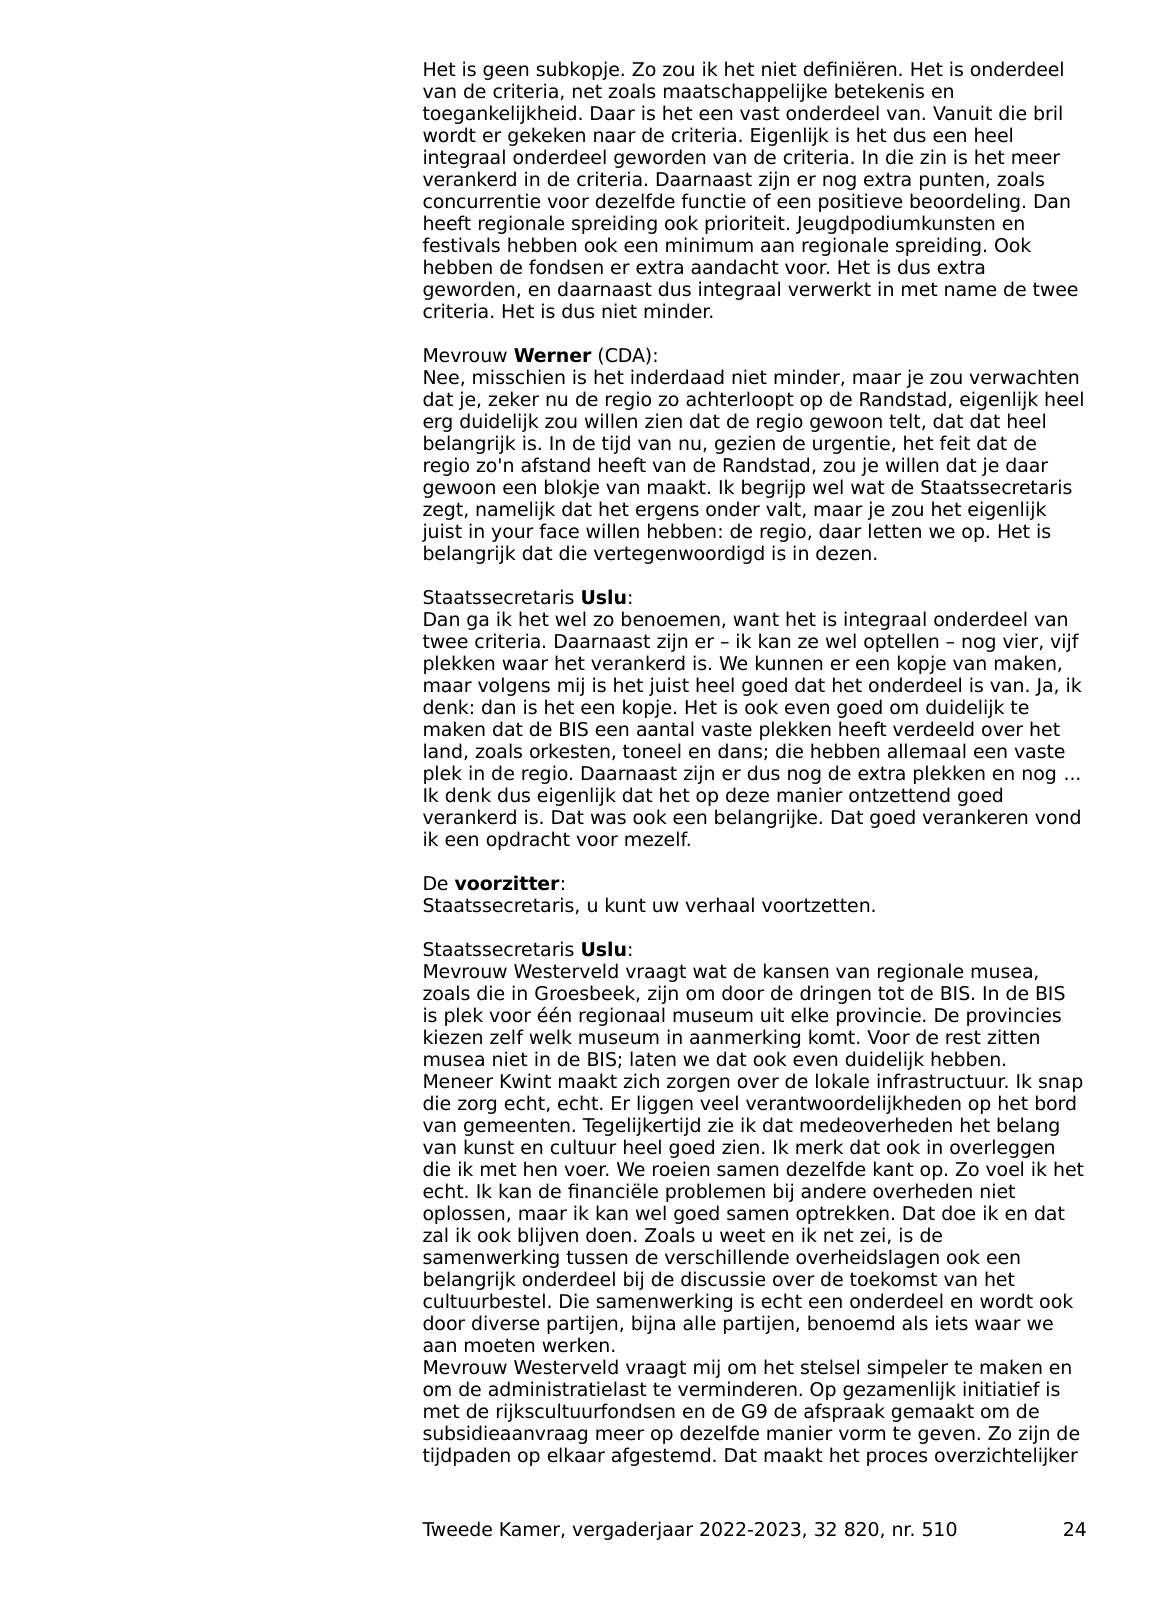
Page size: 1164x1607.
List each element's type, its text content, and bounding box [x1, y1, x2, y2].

text Meneer Kwint maakt zich zorgen over de lokale infrastructuur. Ik snap die zorg echt, echt. Er liggen veel verantwoordelijkheden op het bord van gemeenten. Tegelijkertijd zie ik dat medeoverheden het belang van kunst en cultuur heel goed zien. Ik merk dat ook in overleggen die ik met hen voer. We roeien samen dezelfde kant op. Zo voel ik het echt. Ik kan de financiële problemen bij andere overheden niet oplossen, maar ik kan wel goed samen optrekken. Dat doe ik en dat zal ik ook blijven doen. Zoals u weet en ik net zei, is de samenwerking tussen de verschillende overheidslagen ook een belangrijk onderdeel bij de discussie over de toekomst van het cultuurbestel. Die samenwerking is echt een onderdeel en wordt ook door diverse partijen, bijna alle partijen, benoemd als iets waar we aan moeten werken. [422, 1071, 1087, 1357]
text Mevrouw Westerveld vraagt mij om het stelsel simpeler te maken en om de administratielast te verminderen. Op gezamenlijk initiatief is met de rijkscultuurfondsen en de G9 de afspraak gemaakt om de subsidieaanvraag meer op dezelfde manier vorm te geven. Zo zijn de tijdpaden op elkaar afgestemd. Dat maakt het proces overzichtelijker [422, 1357, 1087, 1467]
text Staatssecretaris, u kunt uw verhaal voortzetten. [422, 895, 1087, 917]
text Dan ga ik het wel zo benoemen, want het is integraal onderdeel van twee criteria. Daarnaast zijn er – ik kan ze wel optellen – nog vier, vijf plekken waar het verankerd is. We kunnen er een kopje van maken, maar volgens mij is het juist heel goed dat het onderdeel is van. Ja, ik denk: dan is het een kopje. Het is ook even goed om duidelijk te maken dat de BIS een aantal vaste plekken heeft verdeeld over het land, zoals orkesten, toneel en dans; die hebben allemaal een vaste plek in de regio. Daarnaast zijn er dus nog de extra plekken en nog ... Ik denk dus eigenlijk dat het op deze manier ontzettend goed verankerd is. Dat was ook een belangrijke. Dat goed verankeren vond ik een opdracht voor mezelf. [422, 609, 1087, 851]
text Staatssecretaris Uslu: [422, 939, 1087, 961]
text Mevrouw Westerveld vraagt wat de kansen van regionale musea, zoals die in Groesbeek, zijn om door de dringen tot de BIS. In de BIS is plek voor één regionaal museum uit elke provincie. De provincies kiezen zelf welk museum in aanmerking komt. Voor de rest zitten musea niet in de BIS; laten we dat ook even duidelijk hebben. [422, 961, 1087, 1071]
text De voorzitter: [422, 873, 1087, 895]
text Mevrouw Werner (CDA): [422, 345, 1087, 367]
text Staatssecretaris Uslu: [422, 587, 1087, 609]
text Het is geen subkopje. Zo zou ik het niet definiëren. Het is onderdeel van de criteria, net zoals maatschappelijke betekenis en toegankelijkheid. Daar is het een vast onderdeel van. Vanuit die bril wordt er gekeken naar de criteria. Eigenlijk is het dus een heel integraal onderdeel geworden van de criteria. In die zin is het meer verankerd in de criteria. Daarnaast zijn er nog extra punten, zoals concurrentie voor dezelfde functie of een positieve beoordeling. Dan heeft regionale spreiding ook prioriteit. Jeugdpodiumkunsten en festivals hebben ook een minimum aan regionale spreiding. Ook hebben de fondsen er extra aandacht voor. Het is dus extra geworden, en daarnaast dus integraal verwerkt in met name de twee criteria. Het is dus niet minder. [422, 59, 1087, 323]
text Nee, misschien is het inderdaad niet minder, maar je zou verwachten dat je, zeker nu de regio zo achterloopt op de Randstad, eigenlijk heel erg duidelijk zou willen zien dat de regio gewoon telt, dat dat heel belangrijk is. In de tijd van nu, gezien de urgentie, het feit dat de regio zo'n afstand heeft van de Randstad, zou je willen dat je daar gewoon een blokje van maakt. Ik begrijp wel wat de Staatssecretaris zegt, namelijk dat het ergens onder valt, maar je zou het eigenlijk juist in your face willen hebben: de regio, daar letten we op. Het is belangrijk dat die vertegenwoordigd is in dezen. [422, 367, 1087, 565]
